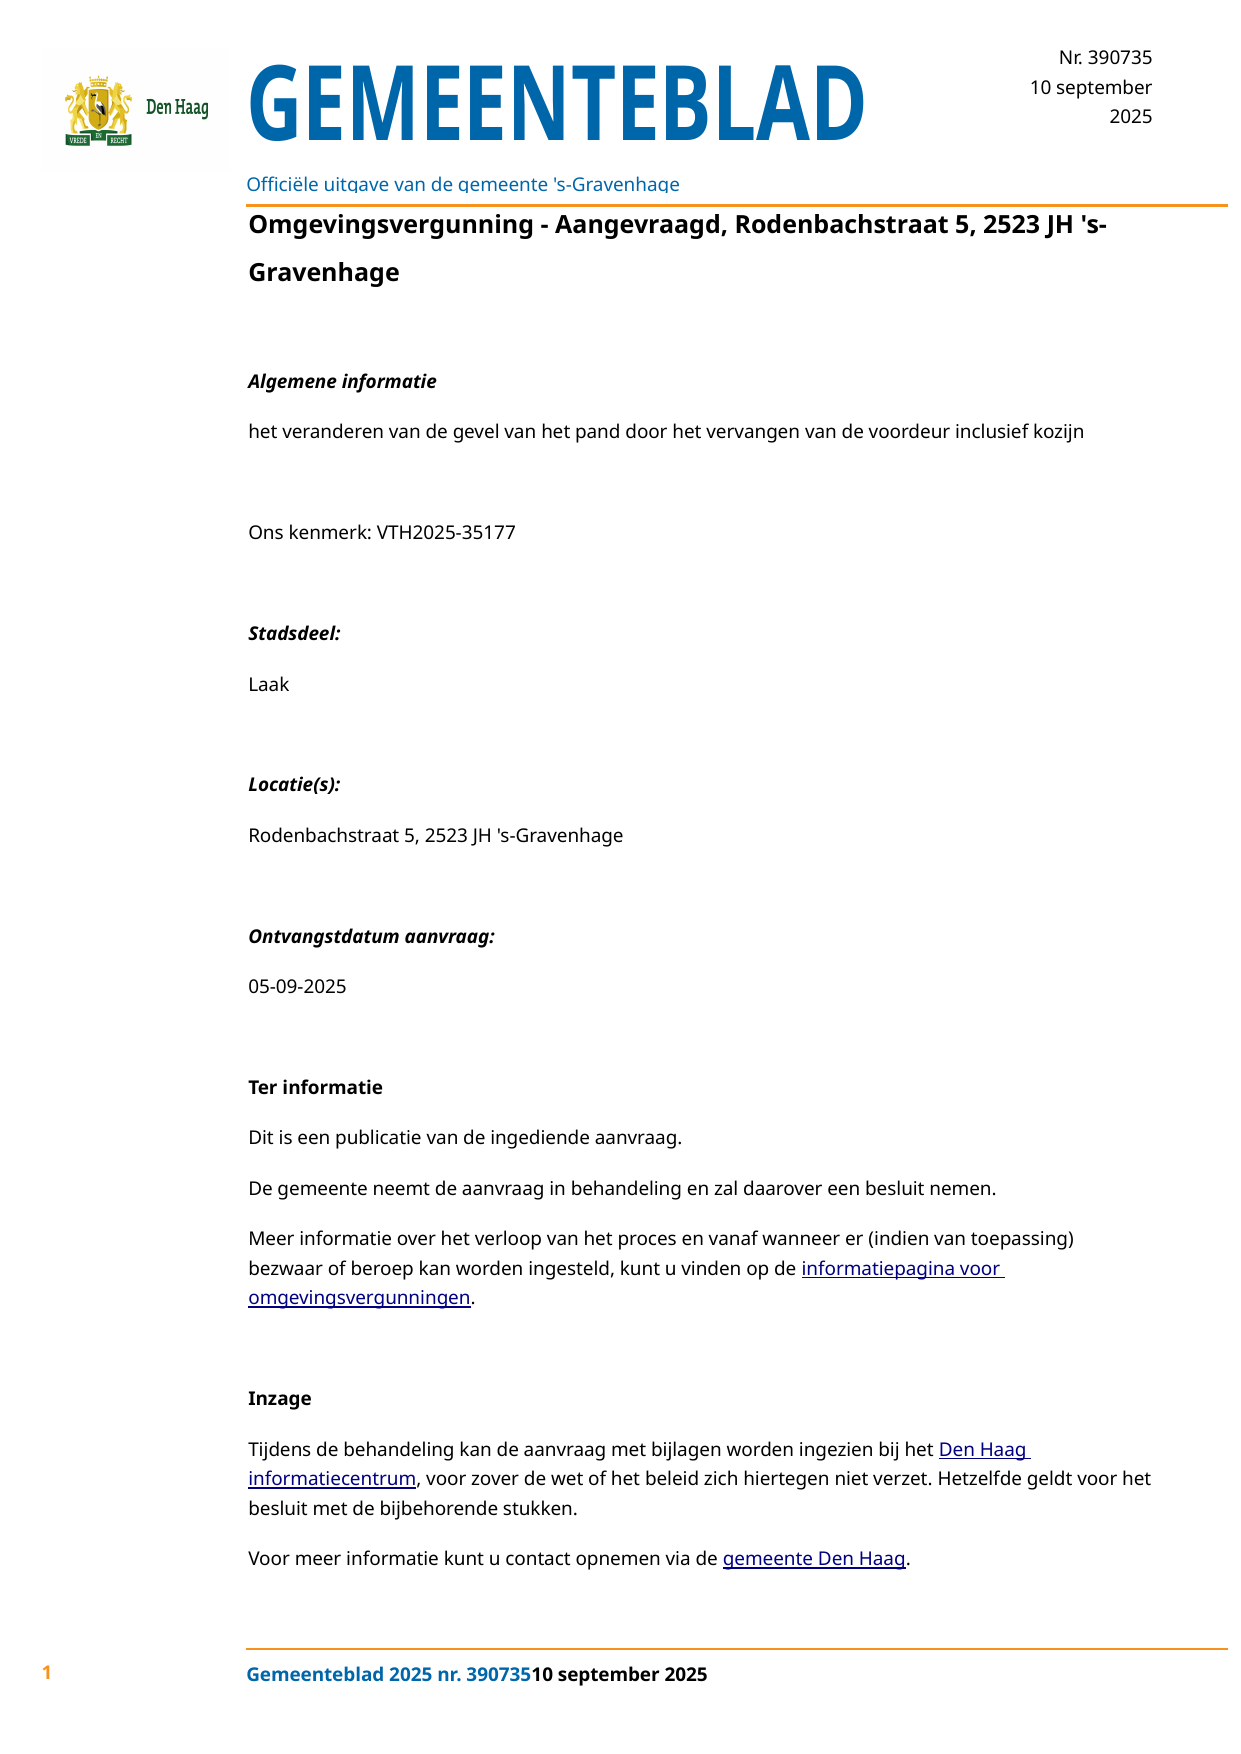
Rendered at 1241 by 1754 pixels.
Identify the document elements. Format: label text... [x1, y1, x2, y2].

text Ter informatie [248, 1074, 1152, 1100]
text Locatie(s): [248, 772, 1152, 797]
text Rodenbachstraat 5, 2523 JH 's-Gravenhage [248, 822, 1152, 848]
text Ons kenmerk: VTH2025-35177 [248, 519, 1152, 545]
text Ontvangstdatum aanvraag: [248, 923, 1152, 949]
text Meer informatie over het verloop van het proces en vanaf wanneer er (indien van toepassing) bezwaar of beroep kan worden ingesteld, kunt u vinden op de informatiepagina voor omgevingsvergunningen. [248, 1225, 1152, 1310]
text Stadsdeel: [248, 620, 1152, 646]
text 05-09-2025 [248, 973, 1152, 999]
text Dit is een publicatie van de ingediende aanvraag. [248, 1124, 1152, 1150]
text Laak [248, 671, 1152, 697]
text het veranderen van de gevel van het pand door het vervangen van de voordeur inclusief kozijn [248, 419, 1152, 444]
picture [41, 47, 231, 172]
text Omgevingsvergunning - Aangevraagd, Rodenbachstraat 5, 2523 JH 's-Gravenhage [248, 207, 1152, 288]
text Algemene informatie [248, 368, 1152, 394]
text Voor meer informatie kunt u contact opnemen via de gemeente Den Haag. [248, 1545, 1152, 1571]
text Inzage [248, 1385, 1152, 1411]
text De gemeente neemt de aanvraag in behandeling en zal daarover een besluit nemen. [248, 1175, 1152, 1201]
text Tijdens de behandeling kan de aanvraag met bijlagen worden ingezien bij het Den Haag informatiecentrum, voor zover de wet of het beleid zich hiertegen niet verzet. Hetzelfde geldt voor het besluit met de bijbehorende stukken. [248, 1436, 1152, 1521]
